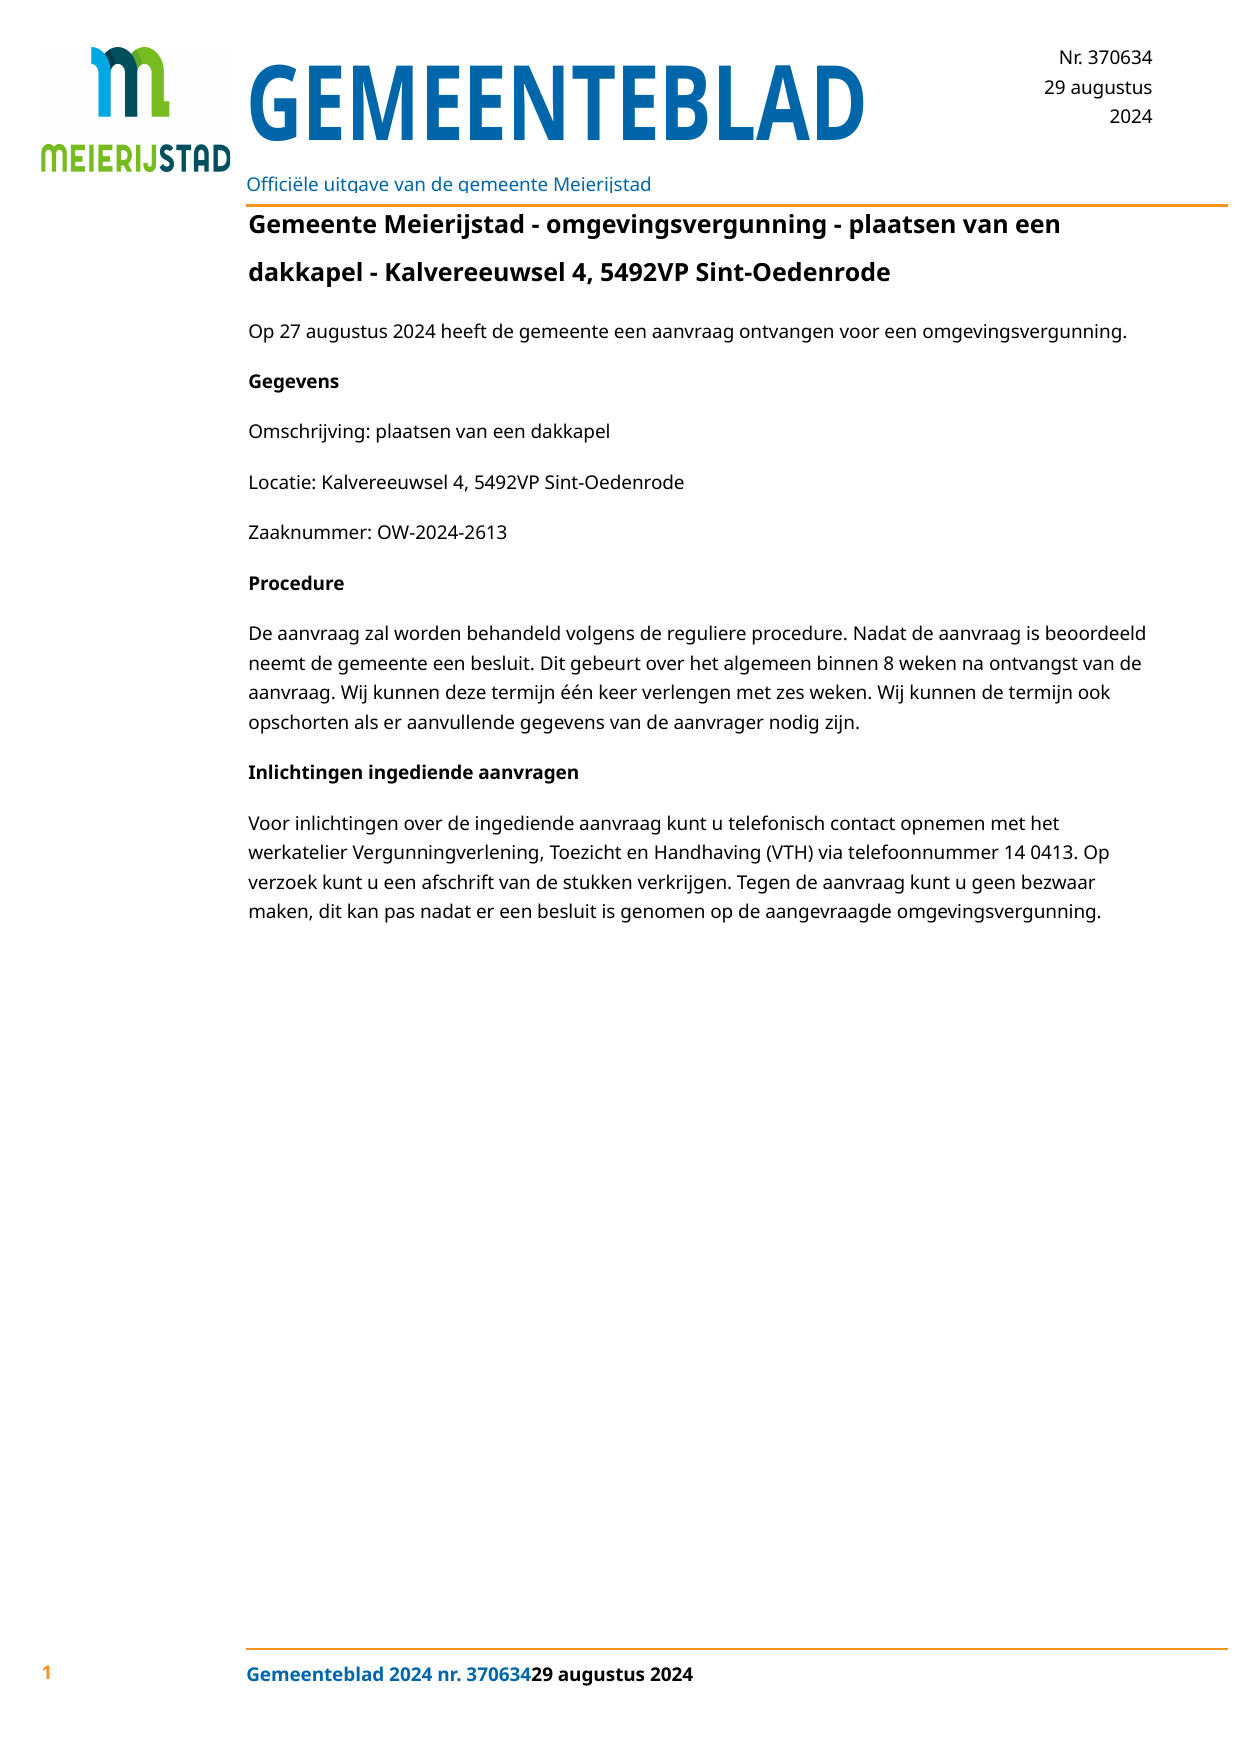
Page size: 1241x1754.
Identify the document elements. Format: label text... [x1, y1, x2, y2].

picture [41, 47, 231, 172]
text Gegevens [248, 368, 1152, 394]
text De aanvraag zal worden behandeld volgens de reguliere procedure. Nadat de aanvraag is beoordeeld neemt de gemeente een besluit. Dit gebeurt over het algemeen binnen 8 weken na ontvangst van de aanvraag. Wij kunnen deze termijn één keer verlengen met zes weken. Wij kunnen de termijn ook opschorten als er aanvullende gegevens van de aanvrager nodig zijn. [248, 620, 1152, 735]
text Voor inlichtingen over de ingediende aanvraag kunt u telefonisch contact opnemen met het werkatelier Vergunningverlening, Toezicht en Handhaving (VTH) via telefoonnummer 14 0413. Op verzoek kunt u een afschrift van de stukken verkrijgen. Tegen de aanvraag kunt u geen bezwaar maken, dit kan pas nadat er een besluit is genomen op de aangevraagde omgevingsvergunning. [248, 810, 1152, 924]
text Omschrijving: plaatsen van een dakkapel [248, 419, 1152, 444]
text Locatie: Kalvereeuwsel 4, 5492VP Sint-Oedenrode [248, 469, 1152, 495]
text Gemeente Meierijstad - omgevingsvergunning - plaatsen van een dakkapel - Kalvereeuwsel 4, 5492VP Sint-Oedenrode [248, 207, 1152, 288]
text Procedure [248, 570, 1152, 596]
text Op 27 augustus 2024 heeft de gemeente een aanvraag ontvangen voor een omgevingsvergunning. [248, 318, 1152, 344]
text Inlichtingen ingediende aanvragen [248, 759, 1152, 785]
text Zaaknummer: OW-2024-2613 [248, 519, 1152, 545]
